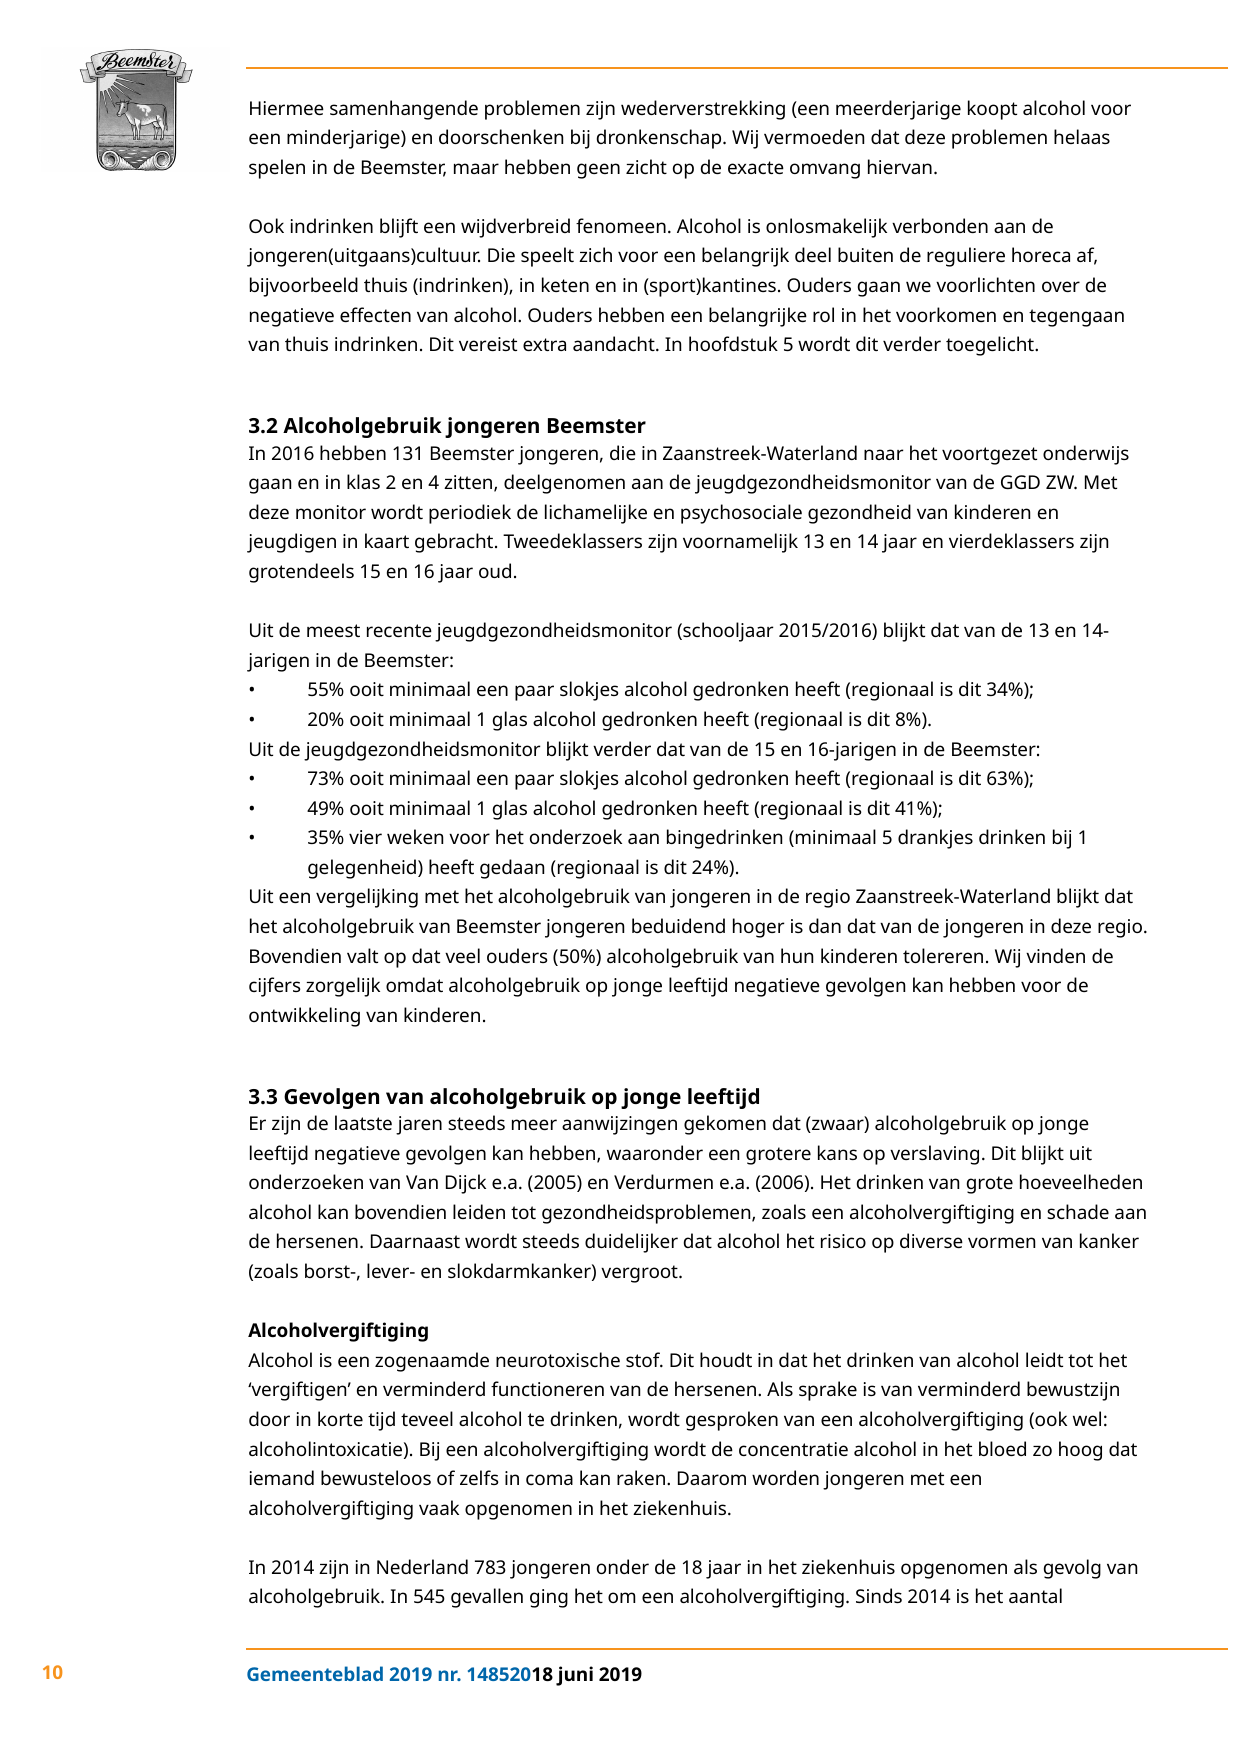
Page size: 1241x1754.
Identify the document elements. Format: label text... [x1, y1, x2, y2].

list 49% ooit minimaal 1 glas alcohol gedronken heeft (regionaal is dit 41%); [248, 795, 1152, 821]
text 3.2 Alcoholgebruik jongeren Beemster [248, 411, 1152, 440]
list 55% ooit minimaal een paar slokjes alcohol gedronken heeft (regionaal is dit 34%); [248, 677, 1152, 702]
text Er zijn de laatste jaren steeds meer aanwijzingen gekomen dat (zwaar) alcoholgebruik op jonge leeftijd negatieve gevolgen kan hebben, waaronder een grotere kans op verslaving. Dit blijkt uit onderzoeken van Van Dijck e.a. (2005) en Verdurmen e.a. (2006). Het drinken van grote hoeveelheden alcohol kan bovendien leiden tot gezondheidsproblemen, zoals een alcoholvergiftiging en schade aan de hersenen. Daarnaast wordt steeds duidelijker dat alcohol het risico op diverse vormen van kanker (zoals borst-, lever- en slokdarmkanker) vergroot. [248, 1110, 1152, 1284]
text Alcoholvergiftiging [248, 1317, 1152, 1343]
text Hiermee samenhangende problemen zijn wederverstrekking (een meerderjarige koopt alcohol voor een minderjarige) en doorschenken bij dronkenschap. Wij vermoeden dat deze problemen helaas spelen in de Beemster, maar hebben geen zicht op de exacte omvang hiervan. [248, 95, 1152, 180]
list 73% ooit minimaal een paar slokjes alcohol gedronken heeft (regionaal is dit 63%); [248, 765, 1152, 791]
text In 2016 hebben 131 Beemster jongeren, die in Zaanstreek-Waterland naar het voortgezet onderwijs gaan en in klas 2 en 4 zitten, deelgenomen aan de jeugdgezondheidsmonitor van de GGD ZW. Met deze monitor wordt periodiek de lichamelijke en psychosociale gezondheid van kinderen en jeugdigen in kaart gebracht. Tweedeklassers zijn voornamelijk 13 en 14 jaar en vierdeklassers zijn grotendeels 15 en 16 jaar oud. [248, 440, 1152, 584]
text Ook indrinken blijft een wijdverbreid fenomeen. Alcohol is onlosmakelijk verbonden aan de jongeren(uitgaans)cultuur. Die speelt zich voor een belangrijk deel buiten de reguliere horeca af, bijvoorbeeld thuis (indrinken), in keten en in (sport)kantines. Ouders gaan we voorlichten over de negatieve effecten van alcohol. Ouders hebben een belangrijke rol in het voorkomen en tegengaan van thuis indrinken. Dit vereist extra aandacht. In hoofdstuk 5 wordt dit verder toegelicht. [248, 213, 1152, 357]
text Uit een vergelijking met het alcoholgebruik van jongeren in de regio Zaanstreek-Waterland blijkt dat het alcoholgebruik van Beemster jongeren beduidend hoger is dan dat van de jongeren in deze regio. Bovendien valt op dat veel ouders (50%) alcoholgebruik van hun kinderen tolereren. Wij vinden de cijfers zorgelijk omdat alcoholgebruik op jonge leeftijd negatieve gevolgen kan hebben voor de ontwikkeling van kinderen. [248, 884, 1152, 1028]
picture [41, 47, 231, 172]
text Uit de jeugdgezondheidsmonitor blijkt verder dat van de 15 en 16-jarigen in de Beemster: [248, 736, 1152, 761]
text Alcohol is een zogenaamde neurotoxische stof. Dit houdt in dat het drinken van alcohol leidt tot het ‘vergiftigen’ en verminderd functioneren van de hersenen. Als sprake is van verminderd bewustzijn door in korte tijd teveel alcohol te drinken, wordt gesproken van een alcoholvergiftiging (ook wel: alcoholintoxicatie). Bij een alcoholvergiftiging wordt de concentratie alcohol in het bloed zo hoog dat iemand bewusteloos of zelfs in coma kan raken. Daarom worden jongeren met een alcoholvergiftiging vaak opgenomen in het ziekenhuis. [248, 1347, 1152, 1521]
list 35% vier weken voor het onderzoek aan bingedrinken (minimaal 5 drankjes drinken bij 1 gelegenheid) heeft gedaan (regionaal is dit 24%). [248, 824, 1152, 880]
text In 2014 zijn in Nederland 783 jongeren onder de 18 jaar in het ziekenhuis opgenomen als gevolg van alcoholgebruik. In 545 gevallen ging het om een alcoholvergiftiging. Sinds 2014 is het aantal [248, 1554, 1152, 1609]
text Uit de meest recente jeugdgezondheidsmonitor (schooljaar 2015/2016) blijkt dat van de 13 en 14-jarigen in de Beemster: [248, 617, 1152, 673]
text 3.3 Gevolgen van alcoholgebruik op jonge leeftijd [248, 1082, 1152, 1110]
list 20% ooit minimaal 1 glas alcohol gedronken heeft (regionaal is dit 8%). [248, 706, 1152, 732]
